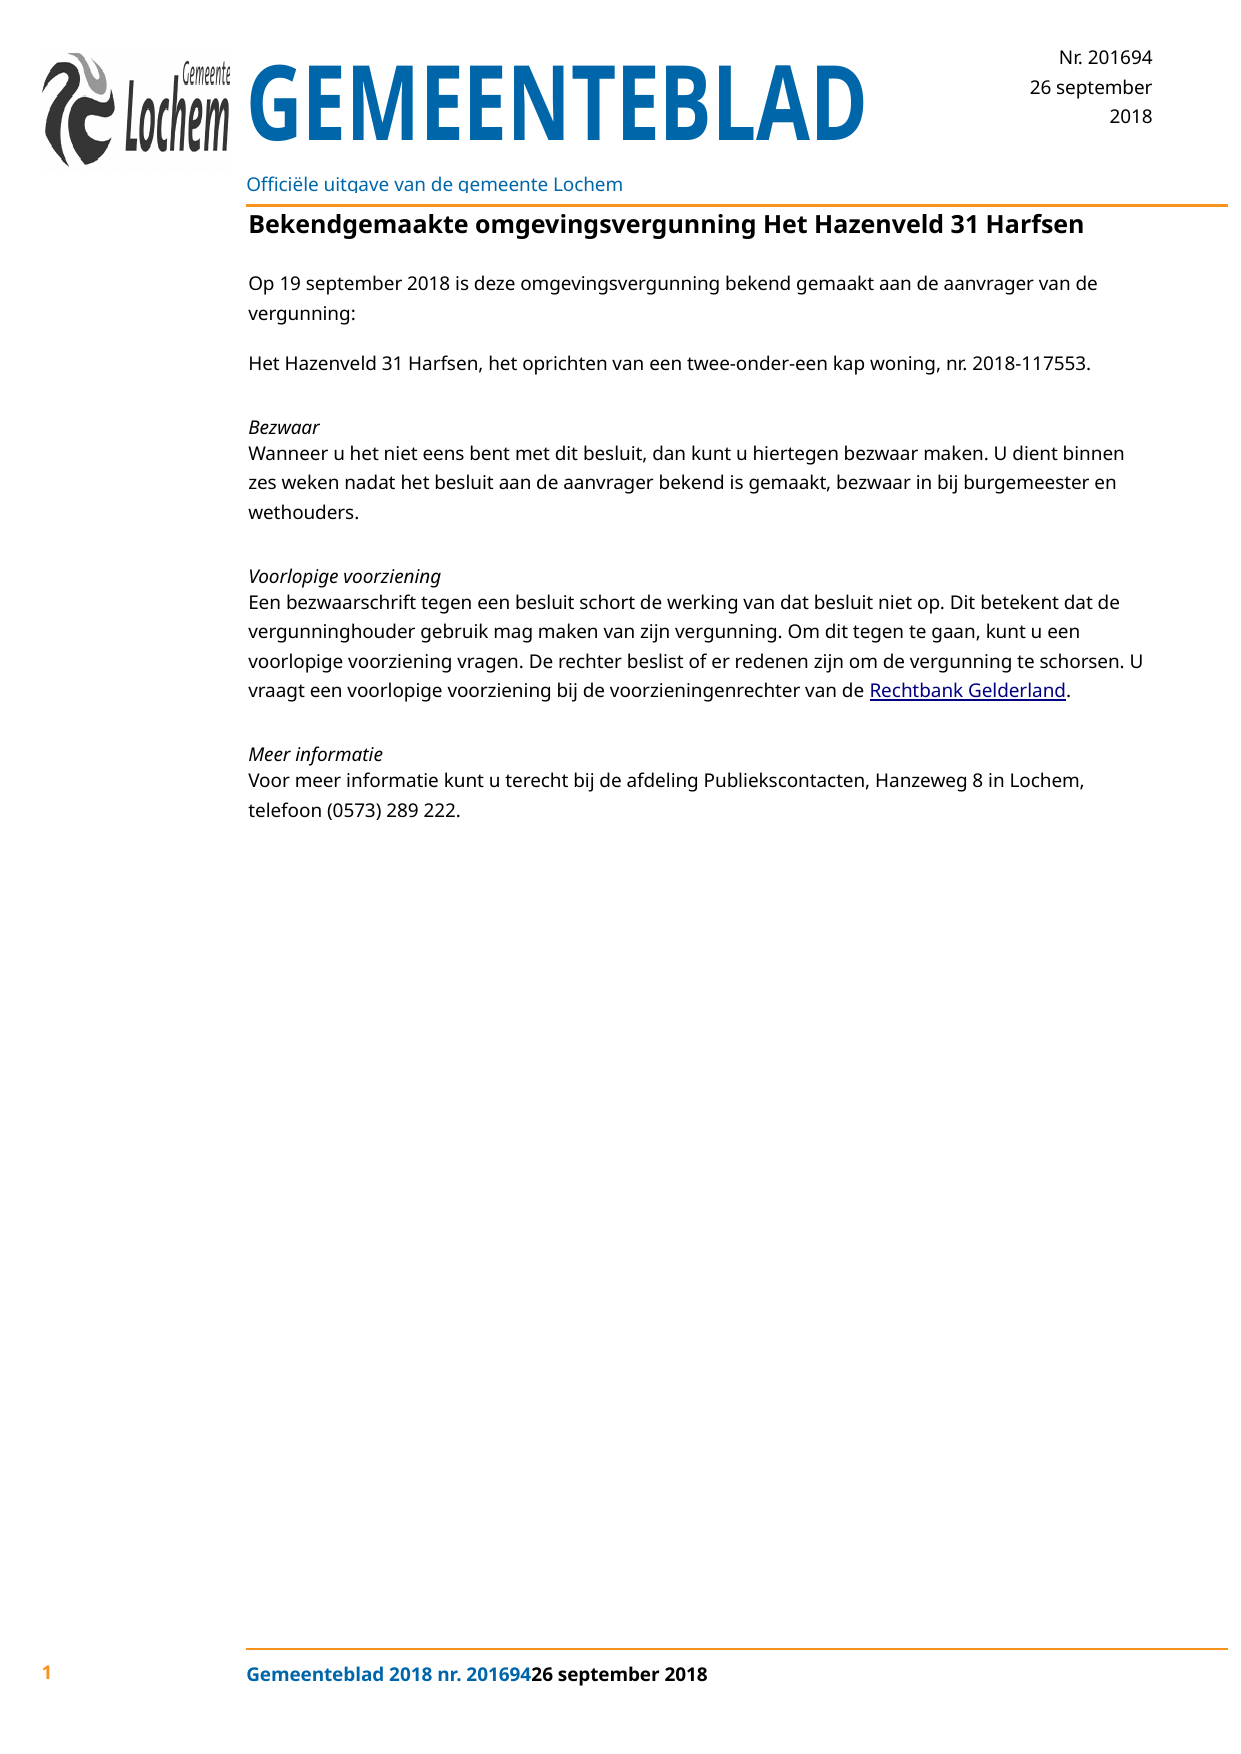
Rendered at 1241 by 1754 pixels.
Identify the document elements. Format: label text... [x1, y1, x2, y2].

text Bekendgemaakte omgevingsvergunning Het Hazenveld 31 Harfsen [248, 207, 1152, 241]
text Meer informatie [248, 742, 1152, 767]
text Voorlopige voorziening [248, 563, 1152, 589]
picture [41, 47, 231, 172]
text Op 19 september 2018 is deze omgevingsvergunning bekend gemaakt aan de aanvrager van de vergunning: [248, 270, 1152, 326]
text Een bezwaarschrift tegen een besluit schort de werking van dat besluit niet op. Dit betekent dat de vergunninghouder gebruik mag maken van zijn vergunning. Om dit tegen te gaan, kunt u een voorlopige voorziening vragen. De rechter beslist of er redenen zijn om de vergunning te schorsen. U vraagt een voorlopige voorziening bij de voorzieningenrechter van de Rechtbank Gelderland. [248, 589, 1152, 703]
text Voor meer informatie kunt u terecht bij de afdeling Publiekscontacten, Hanzeweg 8 in Lochem, telefoon (0573) 289 222. [248, 767, 1152, 823]
text Bezwaar [248, 414, 1152, 440]
text Het Hazenveld 31 Harfsen, het oprichten van een twee-onder-een kap woning, nr. 2018-117553. [248, 350, 1152, 376]
text Wanneer u het niet eens bent met dit besluit, dan kunt u hiertegen bezwaar maken. U dient binnen zes weken nadat het besluit aan de aanvrager bekend is gemaakt, bezwaar in bij burgemeester en wethouders. [248, 440, 1152, 525]
